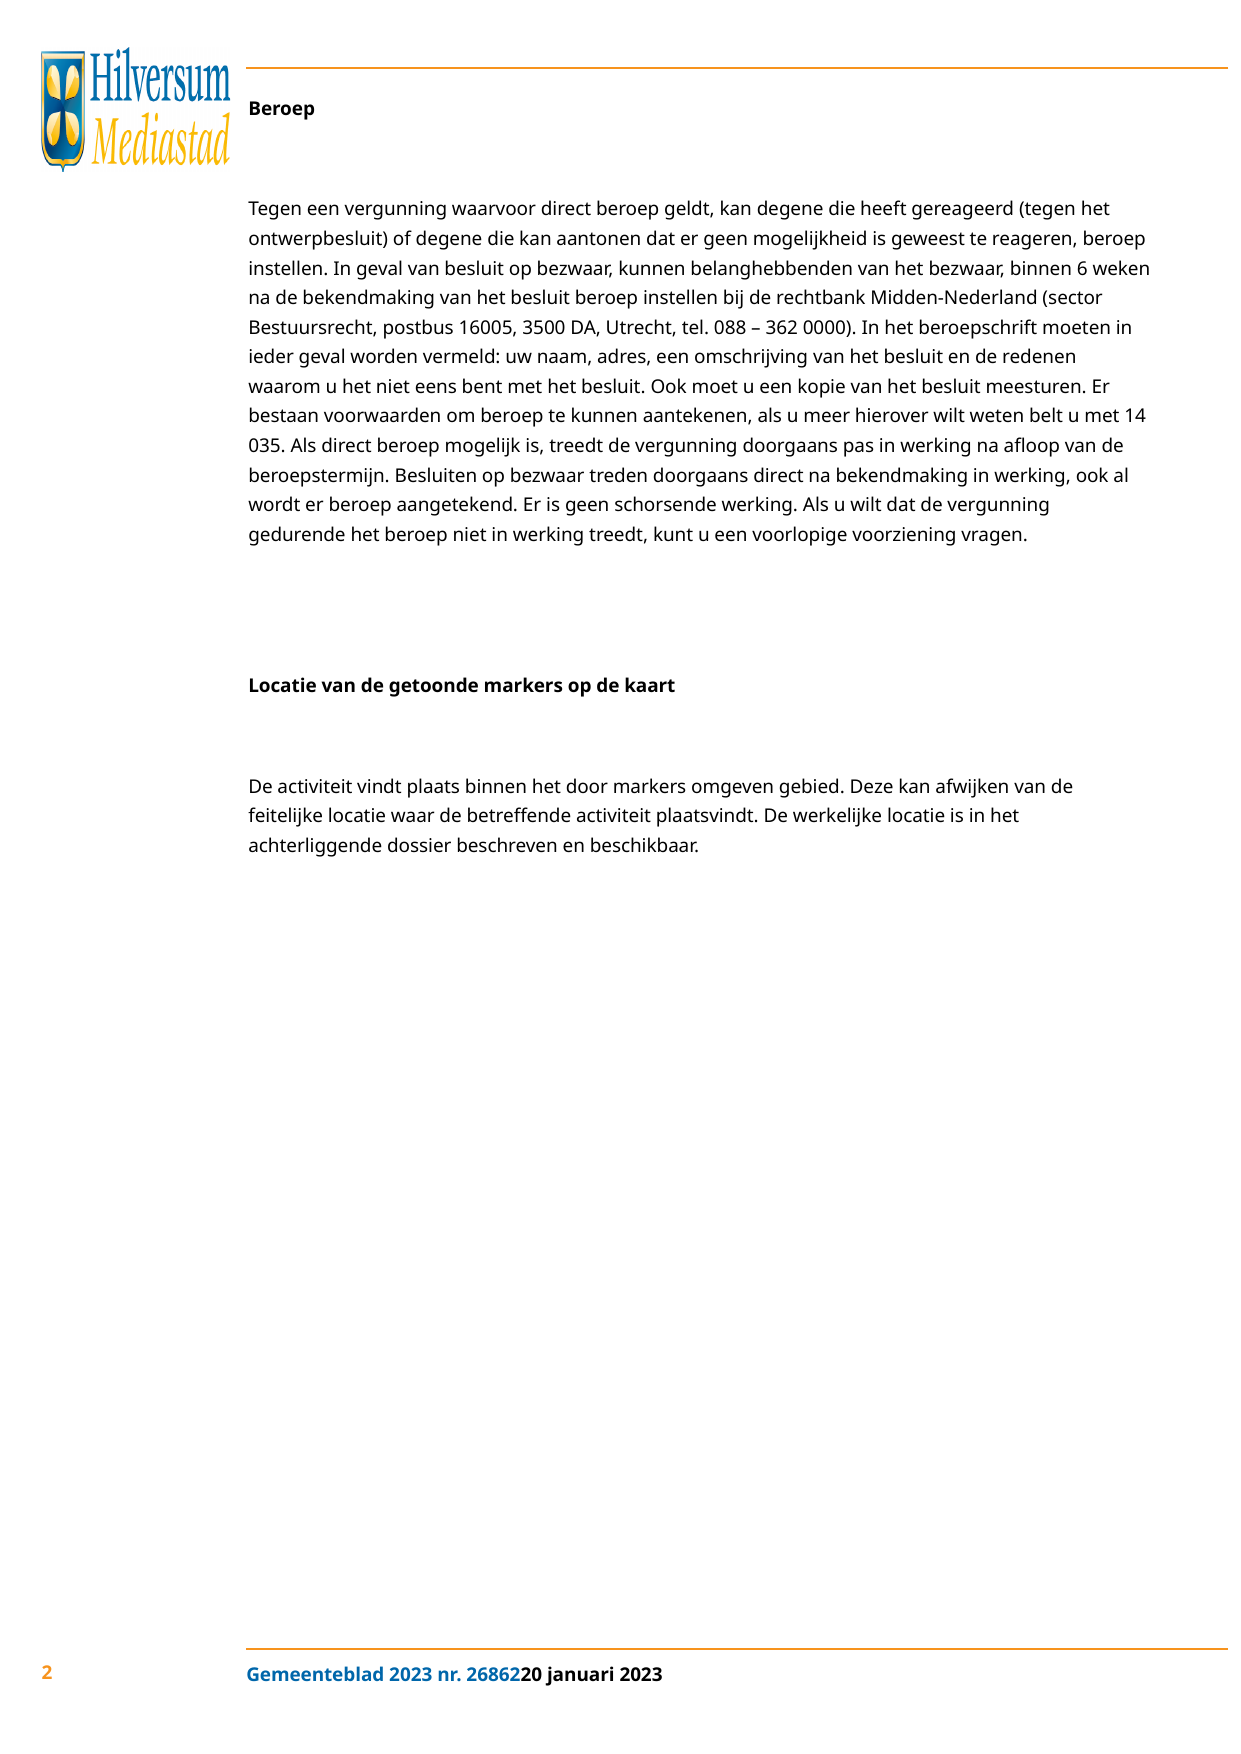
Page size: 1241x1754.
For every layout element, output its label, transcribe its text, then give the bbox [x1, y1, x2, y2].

text Locatie van de getoonde markers op de kaart [248, 672, 1152, 698]
picture [41, 47, 231, 172]
text De activiteit vindt plaats binnen het door markers omgeven gebied. Deze kan afwijken van de feitelijke locatie waar de betreffende activiteit plaatsvindt. De werkelijke locatie is in het achterliggende dossier beschreven en beschikbaar. [248, 773, 1152, 858]
text Beroep [248, 95, 1152, 121]
text Tegen een vergunning waarvoor direct beroep geldt, kan degene die heeft gereageerd (tegen het ontwerpbesluit) of degene die kan aantonen dat er geen mogelijkheid is geweest te reageren, beroep instellen. In geval van besluit op bezwaar, kunnen belanghebbenden van het bezwaar, binnen 6 weken na de bekendmaking van het besluit beroep instellen bij de rechtbank Midden-Nederland (sector Bestuursrecht, postbus 16005, 3500 DA, Utrecht, tel. 088 – 362 0000). In het beroepschrift moeten in ieder geval worden vermeld: uw naam, adres, een omschrijving van het besluit en de redenen waarom u het niet eens bent met het besluit. Ook moet u een kopie van het besluit meesturen. Er bestaan voorwaarden om beroep te kunnen aantekenen, als u meer hierover wilt weten belt u met 14 035. Als direct beroep mogelijk is, treedt de vergunning doorgaans pas in werking na afloop van de beroepstermijn. Besluiten op bezwaar treden doorgaans direct na bekendmaking in werking, ook al wordt er beroep aangetekend. Er is geen schorsende werking. Als u wilt dat de vergunning gedurende het beroep niet in werking treedt, kunt u een voorlopige voorziening vragen. [248, 196, 1152, 547]
